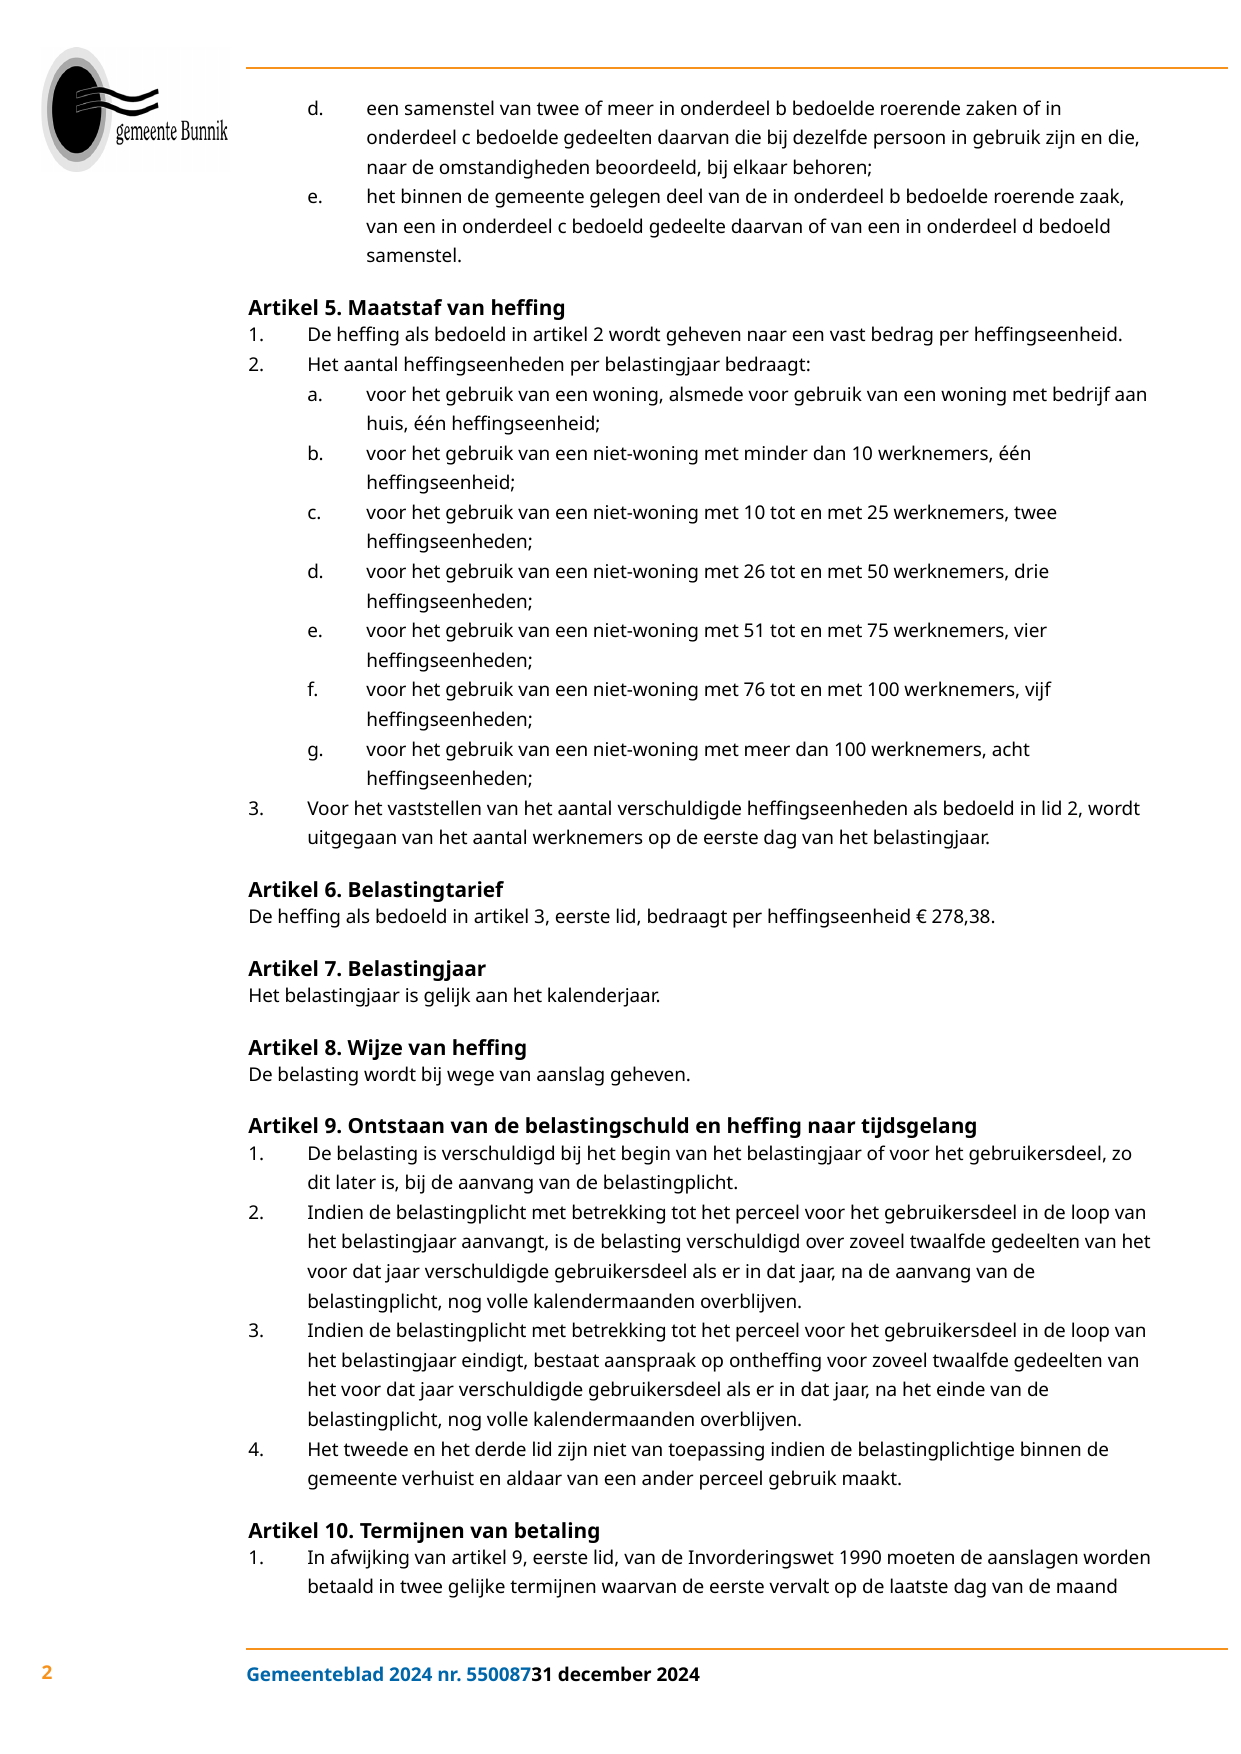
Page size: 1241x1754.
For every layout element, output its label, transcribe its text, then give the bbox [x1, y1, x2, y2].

list Indien de belastingplicht met betrekking tot het perceel voor het gebruikersdeel in de loop van het belastingjaar eindigt, bestaat aanspraak op ontheffing voor zoveel twaalfde gedeelten van het voor dat jaar verschuldigde gebruikersdeel als er in dat jaar, na het einde van de belastingplicht, nog volle kalendermaanden overblijven. [248, 1317, 1152, 1432]
text Artikel 10. Termijnen van betaling [248, 1516, 1152, 1544]
text Artikel 7. Belastingjaar [248, 954, 1152, 982]
text De belasting wordt bij wege van aanslag geheven. [248, 1061, 1152, 1087]
list voor het gebruik van een niet-woning met 26 tot en met 50 werknemers, drie heffingseenheden; [307, 558, 1152, 613]
text Artikel 9. Ontstaan van de belastingschuld en heffing naar tijdsgelang [248, 1111, 1152, 1140]
list voor het gebruik van een niet-woning met meer dan 100 werknemers, acht heffingseenheden; [307, 736, 1152, 791]
text Artikel 5. Maatstaf van heffing [248, 293, 1152, 322]
list een samenstel van twee of meer in onderdeel b bedoelde roerende zaken of in onderdeel c bedoelde gedeelten daarvan die bij dezelfde persoon in gebruik zijn en die, naar de omstandigheden beoordeeld, bij elkaar behoren; [307, 95, 1152, 180]
text De heffing als bedoeld in artikel 3, eerste lid, bedraagt per heffingseenheid € 278,38. [248, 903, 1152, 929]
list Voor het vaststellen van het aantal verschuldigde heffingseenheden als bedoeld in lid 2, wordt uitgegaan van het aantal werknemers op de eerste dag van het belastingjaar. [248, 795, 1152, 850]
list Indien de belastingplicht met betrekking tot het perceel voor het gebruikersdeel in de loop van het belastingjaar aanvangt, is de belasting verschuldigd over zoveel twaalfde gedeelten van het voor dat jaar verschuldigde gebruikersdeel als er in dat jaar, na de aanvang van de belastingplicht, nog volle kalendermaanden overblijven. [248, 1199, 1152, 1313]
list Het aantal heffingseenheden per belastingjaar bedraagt: [248, 351, 1152, 377]
list De belasting is verschuldigd bij het begin van het belastingjaar of voor het gebruikersdeel, zo dit later is, bij de aanvang van de belastingplicht. [248, 1140, 1152, 1195]
picture [41, 47, 231, 172]
text Het belastingjaar is gelijk aan het kalenderjaar. [248, 982, 1152, 1008]
text Artikel 6. Belastingtarief [248, 875, 1152, 903]
text Artikel 8. Wijze van heffing [248, 1033, 1152, 1061]
list Het tweede en het derde lid zijn niet van toepassing indien de belastingplichtige binnen de gemeente verhuist en aldaar van een ander perceel gebruik maakt. [248, 1436, 1152, 1491]
list voor het gebruik van een woning, alsmede voor gebruik van een woning met bedrijf aan huis, één heffingseenheid; [307, 381, 1152, 436]
list voor het gebruik van een niet-woning met 51 tot en met 75 werknemers, vier heffingseenheden; [307, 617, 1152, 673]
list voor het gebruik van een niet-woning met minder dan 10 werknemers, één heffingseenheid; [307, 440, 1152, 495]
list voor het gebruik van een niet-woning met 76 tot en met 100 werknemers, vijf heffingseenheden; [307, 677, 1152, 732]
list De heffing als bedoeld in artikel 2 wordt geheven naar een vast bedrag per heffingseenheid. [248, 322, 1152, 347]
list het binnen de gemeente gelegen deel van de in onderdeel b bedoelde roerende zaak, van een in onderdeel c bedoeld gedeelte daarvan of van een in onderdeel d bedoeld samenstel. [307, 183, 1152, 268]
list voor het gebruik van een niet-woning met 10 tot en met 25 werknemers, twee heffingseenheden; [307, 499, 1152, 554]
list In afwijking van artikel 9, eerste lid, van de Invorderingswet 1990 moeten de aanslagen worden betaald in twee gelijke termijnen waarvan de eerste vervalt op de laatste dag van de maand [248, 1544, 1152, 1599]
